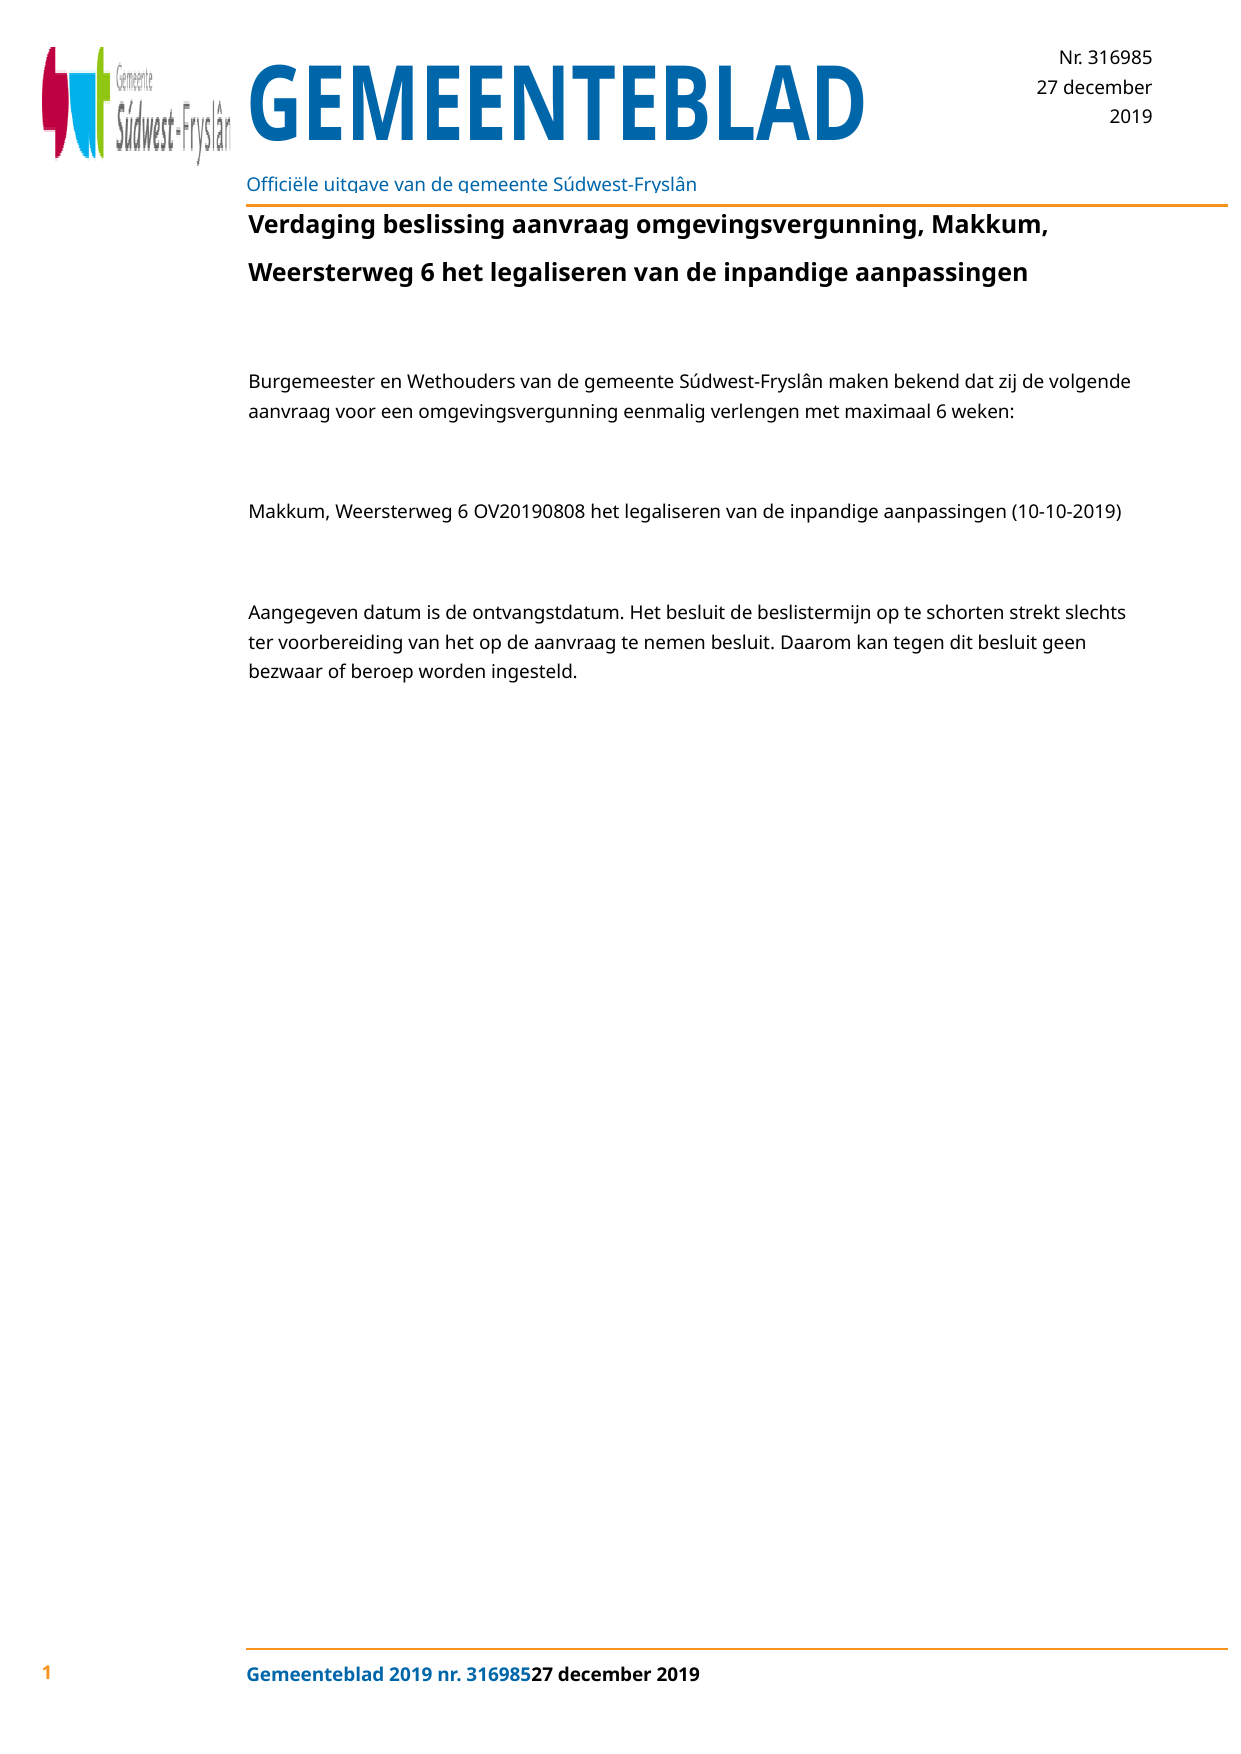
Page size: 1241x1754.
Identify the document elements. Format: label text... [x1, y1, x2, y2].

text Verdaging beslissing aanvraag omgevingsvergunning, Makkum, Weersterweg 6 het legaliseren van de inpandige aanpassingen [248, 207, 1152, 288]
text Burgemeester en Wethouders van de gemeente Súdwest-Fryslân maken bekend dat zij de volgende aanvraag voor een omgevingsvergunning eenmalig verlengen met maximaal 6 weken: [248, 368, 1152, 424]
text Makkum, Weersterweg 6 OV20190808 het legaliseren van de inpandige aanpassingen (10-10-2019) [248, 499, 1152, 524]
text Aangegeven datum is de ontvangstdatum. Het besluit de beslistermijn op te schorten strekt slechts ter voorbereiding van het op de aanvraag te nemen besluit. Daarom kan tegen dit besluit geen bezwaar of beroep worden ingesteld. [248, 599, 1152, 684]
picture [41, 47, 231, 172]
